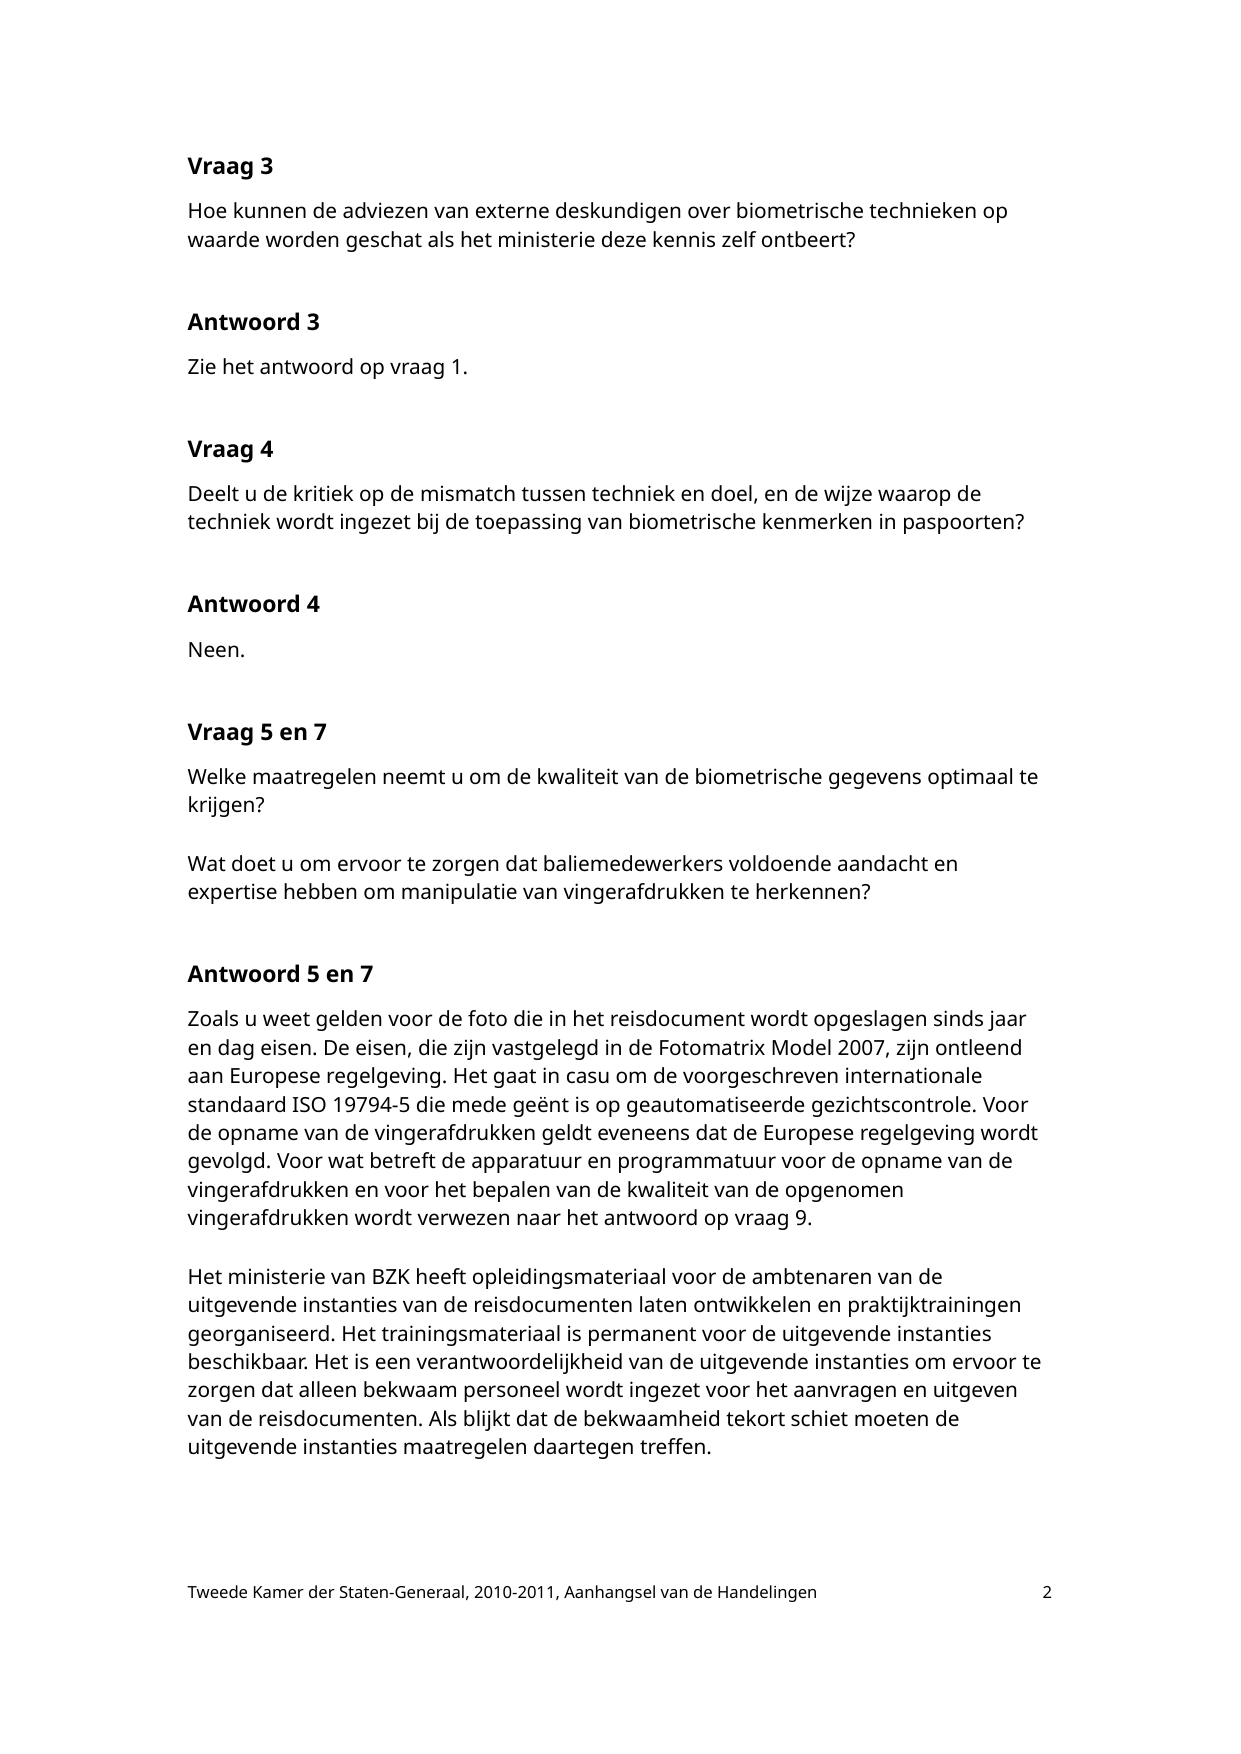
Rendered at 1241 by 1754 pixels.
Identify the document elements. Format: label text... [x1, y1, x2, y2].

subtitle Antwoord 4 [187, 588, 1053, 620]
text Het ministerie van BZK heeft opleidingsmateriaal voor de ambtenaren van de uitgevende instanties van de reisdocumenten laten ontwikkelen en praktijktrainingen georganiseerd. Het trainingsmateriaal is permanent voor de uitgevende instanties beschikbaar. Het is een verantwoordelijkheid van de uitgevende instanties om ervoor te zorgen dat alleen bekwaam personeel wordt ingezet voor het aanvragen en uitgeven van de reisdocumenten. Als blijkt dat de bekwaamheid tekort schiet moeten de uitgevende instanties maatregelen daartegen treffen. [187, 1262, 1053, 1461]
text Deelt u de kritiek op de mismatch tussen techniek en doel, en de wijze waarop de techniek wordt ingezet bij de toepassing van biometrische kenmerken in paspoorten? [187, 479, 1053, 536]
text Hoe kunnen de adviezen van externe deskundigen over biometrische technieken op waarde worden geschat als het ministerie deze kennis zelf ontbeert? [187, 196, 1053, 253]
subtitle Antwoord 5 en 7 [187, 958, 1053, 989]
subtitle Antwoord 3 [187, 306, 1053, 337]
text Welke maatregelen neemt u om de kwaliteit van de biometrische gegevens optimaal te krijgen? [187, 762, 1053, 819]
subtitle Vraag 3 [187, 150, 1053, 181]
subtitle Vraag 5 en 7 [187, 716, 1053, 747]
text Zie het antwoord op vraag 1. [187, 352, 1053, 380]
text Wat doet u om ervoor te zorgen dat baliemedewerkers voldoende aandacht en expertise hebben om manipulatie van vingerafdrukken te herkennen? [187, 849, 1053, 906]
text Zoals u weet gelden voor de foto die in het reisdocument wordt opgeslagen sinds jaar en dag eisen. De eisen, die zijn vastgelegd in de Fotomatrix Model 2007, zijn ontleend aan Europese regelgeving. Het gaat in casu om de voorgeschreven internationale standaard ISO 19794-5 die mede geënt is op geautomatiseerde gezichtscontrole. Voor de opname van de vingerafdrukken geldt eveneens dat de Europese regelgeving wordt gevolgd. Voor wat betreft de apparatuur en programmatuur voor de opname van de vingerafdrukken en voor het bepalen van de kwaliteit van de opgenomen vingerafdrukken wordt verwezen naar het antwoord op vraag 9. [187, 1004, 1053, 1232]
text Neen. [187, 635, 1053, 663]
subtitle Vraag 4 [187, 433, 1053, 464]
